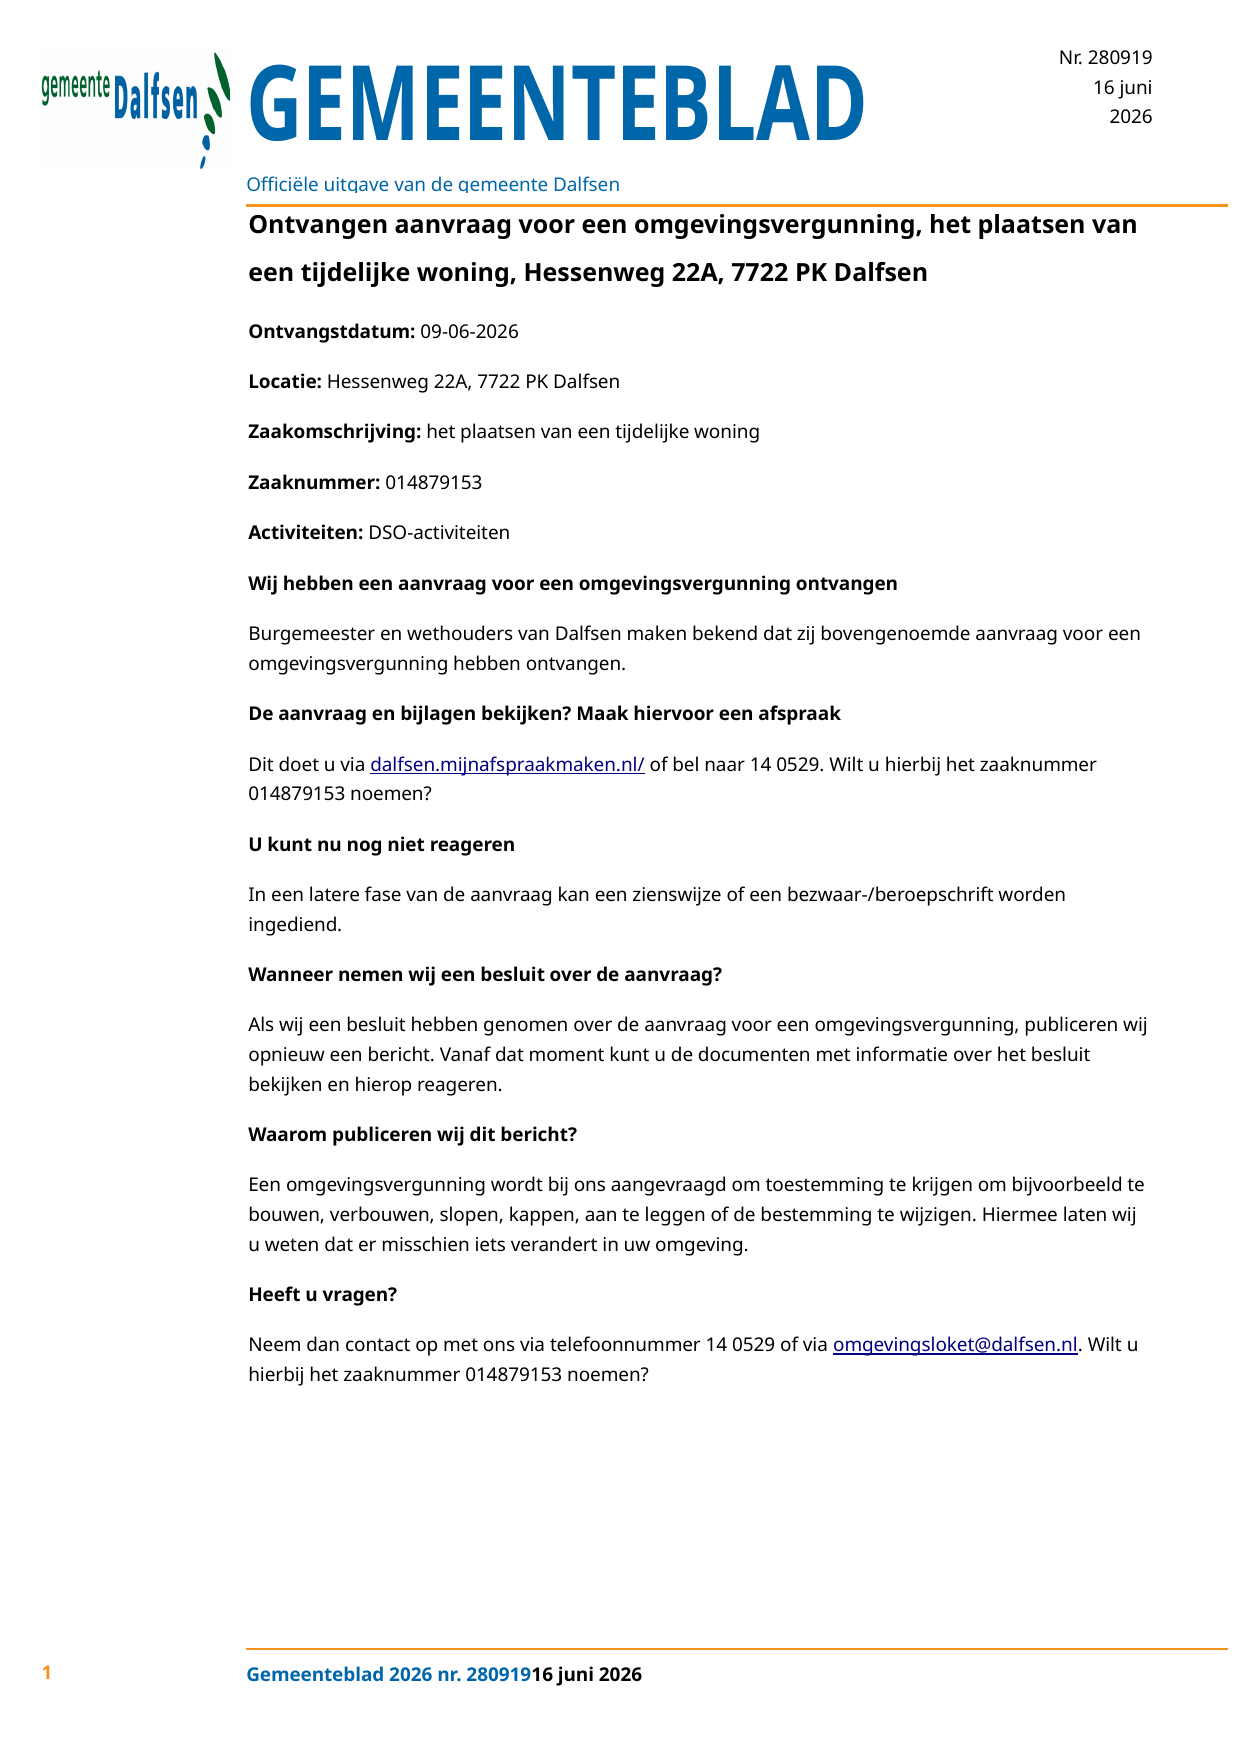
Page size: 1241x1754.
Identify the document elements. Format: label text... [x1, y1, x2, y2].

text Burgemeester en wethouders van Dalfsen maken bekend dat zij bovengenoemde aanvraag voor een omgevingsvergunning hebben ontvangen. [248, 620, 1152, 676]
text De aanvraag en bijlagen bekijken? Maak hiervoor een afspraak [248, 700, 1152, 726]
text Heeft u vragen? [248, 1281, 1152, 1307]
text U kunt nu nog niet reageren [248, 831, 1152, 857]
picture [41, 47, 231, 172]
text Waarom publiceren wij dit bericht? [248, 1121, 1152, 1147]
text Een omgevingsvergunning wordt bij ons aangevraagd om toestemming te krijgen om bijvoorbeeld te bouwen, verbouwen, slopen, kappen, aan te leggen of de bestemming te wijzigen. Hiermee laten wij u weten dat er misschien iets verandert in uw omgeving. [248, 1172, 1152, 1257]
text Als wij een besluit hebben genomen over de aanvraag voor een omgevingsvergunning, publiceren wij opnieuw een bericht. Vanaf dat moment kunt u de documenten met informatie over het besluit bekijken en hierop reageren. [248, 1012, 1152, 1097]
text Neem dan contact op met ons via telefoonnummer 14 0529 of via omgevingsloket@dalfsen.nl. Wilt u hierbij het zaaknummer 014879153 noemen? [248, 1332, 1152, 1387]
text Ontvangstdatum: 09-06-2026 [248, 318, 1152, 344]
text Zaakomschrijving: het plaatsen van een tijdelijke woning [248, 419, 1152, 444]
text Zaaknummer: 014879153 [248, 469, 1152, 495]
text Ontvangen aanvraag voor een omgevingsvergunning, het plaatsen van een tijdelijke woning, Hessenweg 22A, 7722 PK Dalfsen [248, 207, 1152, 288]
text Dit doet u via dalfsen.mijnafspraakmaken.nl/ of bel naar 14 0529. Wilt u hierbij het zaaknummer 014879153 noemen? [248, 751, 1152, 806]
text Wij hebben een aanvraag voor een omgevingsvergunning ontvangen [248, 570, 1152, 596]
text In een latere fase van de aanvraag kan een zienswijze of een bezwaar-/beroepschrift worden ingediend. [248, 881, 1152, 937]
text Locatie: Hessenweg 22A, 7722 PK Dalfsen [248, 368, 1152, 394]
text Wanneer nemen wij een besluit over de aanvraag? [248, 961, 1152, 987]
text Activiteiten: DSO-activiteiten [248, 519, 1152, 545]
